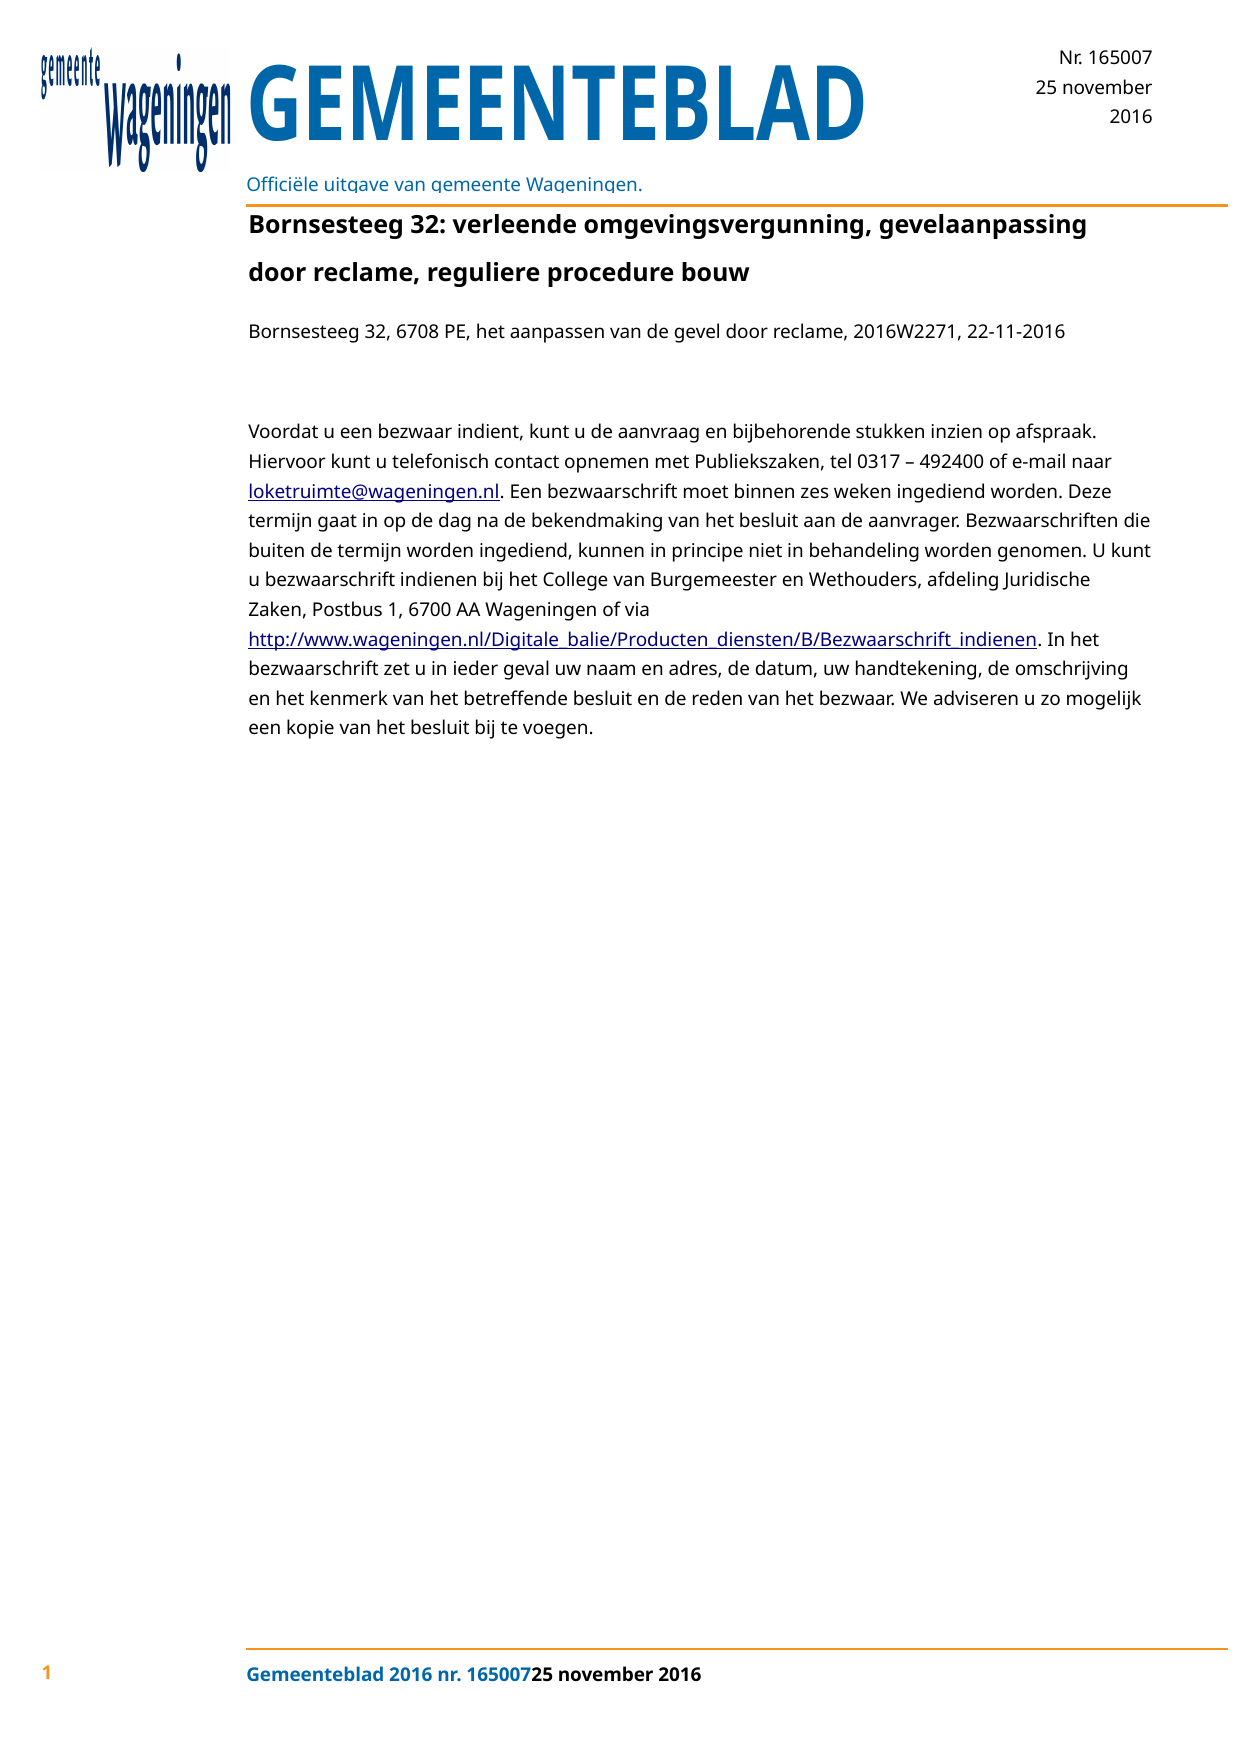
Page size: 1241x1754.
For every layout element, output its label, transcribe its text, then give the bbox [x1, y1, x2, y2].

text Bornsesteeg 32, 6708 PE, het aanpassen van de gevel door reclame, 2016W2271, 22-11-2016 [248, 318, 1152, 344]
text Voordat u een bezwaar indient, kunt u de aanvraag en bijbehorende stukken inzien op afspraak. Hiervoor kunt u telefonisch contact opnemen met Publiekszaken, tel 0317 – 492400 of e-mail naar loketruimte@wageningen.nl. Een bezwaarschrift moet binnen zes weken ingediend worden. Deze termijn gaat in op de dag na de bekendmaking van het besluit aan de aanvrager. Bezwaarschriften die buiten de termijn worden ingediend, kunnen in principe niet in behandeling worden genomen. U kunt u bezwaarschrift indienen bij het College van Burgemeester en Wethouders, afdeling Juridische Zaken, Postbus 1, 6700 AA Wageningen of via http://www.wageningen.nl/Digitale_balie/Producten_diensten/B/Bezwaarschrift_indienen. In het bezwaarschrift zet u in ieder geval uw naam en adres, de datum, uw handtekening, de omschrijving en het kenmerk van het betreffende besluit en de reden van het bezwaar. We adviseren u zo mogelijk een kopie van het besluit bij te voegen. [248, 419, 1152, 740]
picture [41, 47, 231, 172]
text Bornsesteeg 32: verleende omgevingsvergunning, gevelaanpassing door reclame, reguliere procedure bouw [248, 207, 1152, 288]
